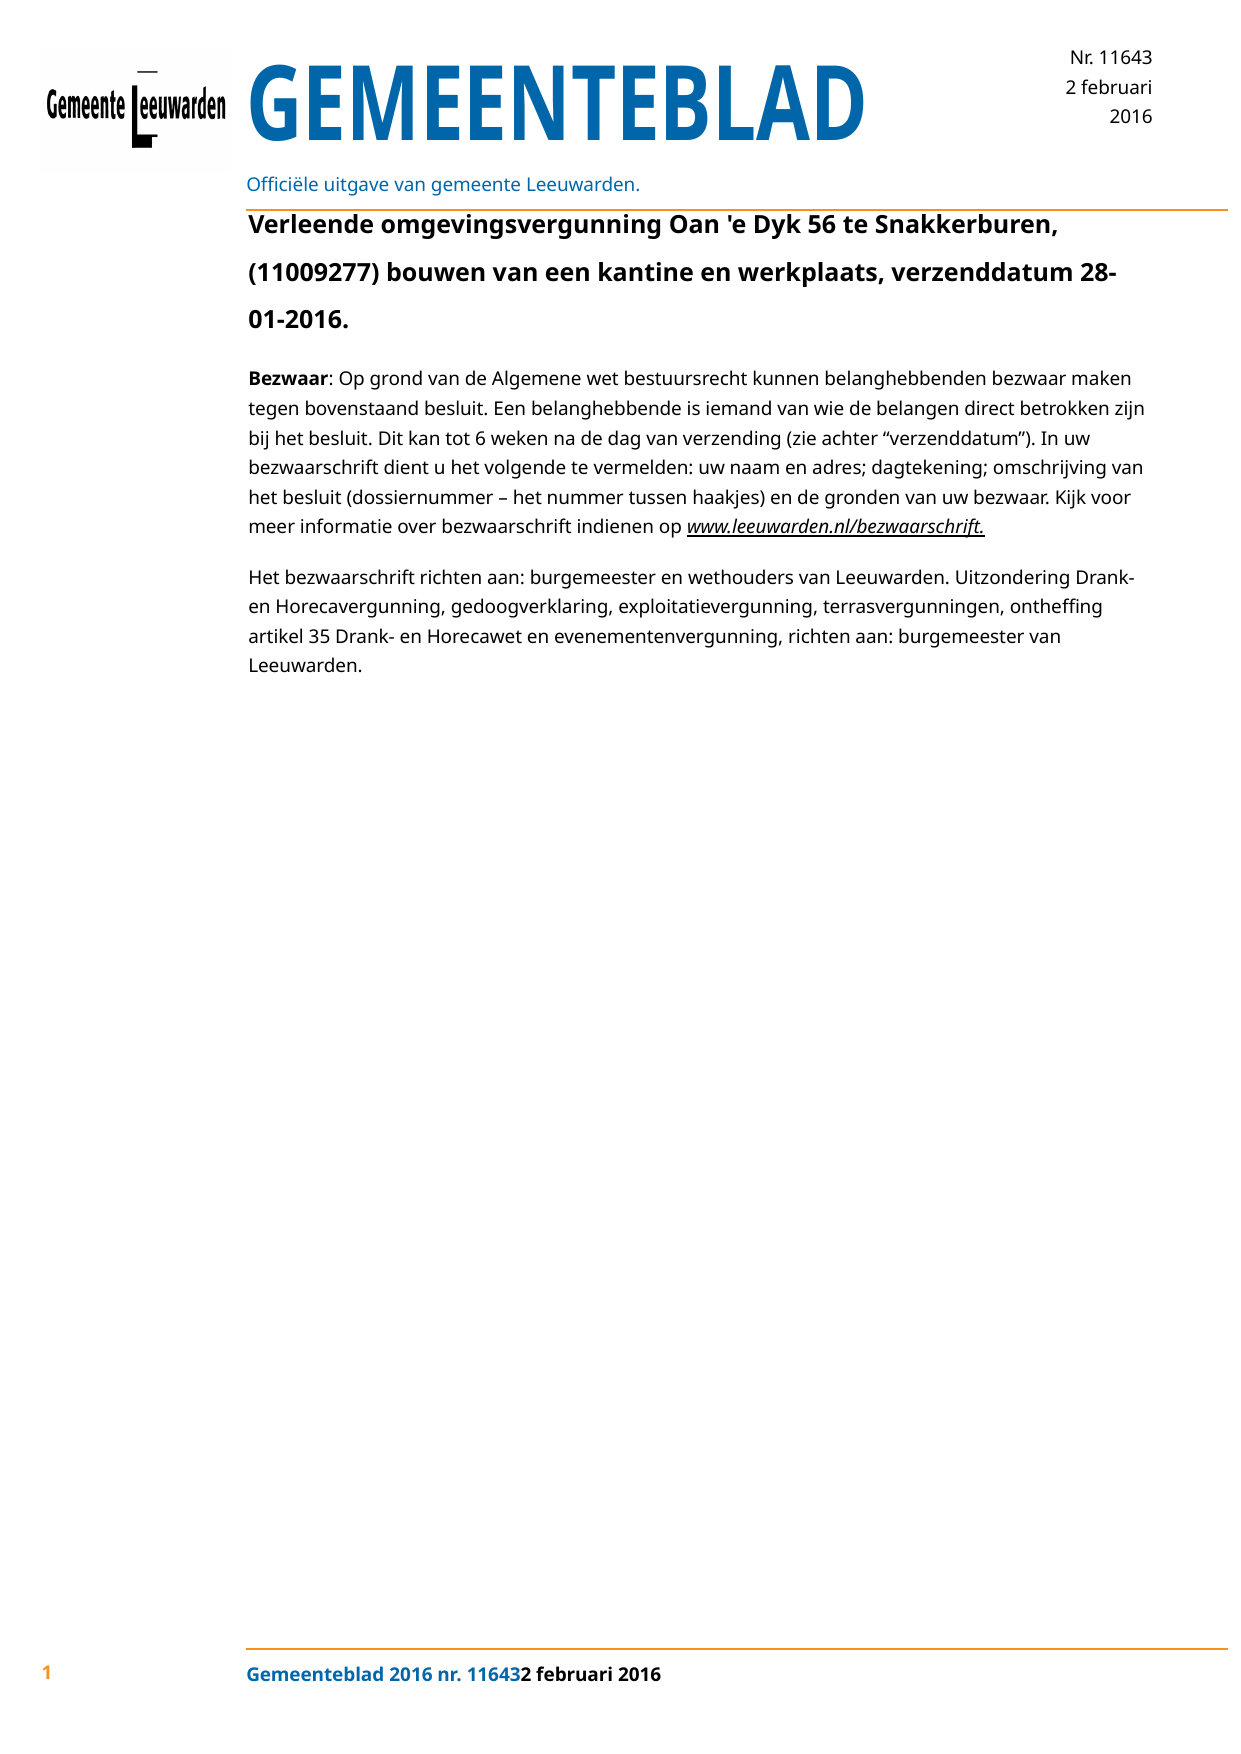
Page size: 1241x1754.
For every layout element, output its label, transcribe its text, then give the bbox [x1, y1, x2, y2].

text Het bezwaarschrift richten aan: burgemeester en wethouders van Leeuwarden. Uitzondering Drank- en Horecavergunning, gedoogverklaring, exploitatievergunning, terrasvergunningen, ontheffing artikel 35 Drank- en Horecawet en evenementenvergunning, richten aan: burgemeester van Leeuwarden. [248, 564, 1152, 678]
text Verleende omgevingsvergunning Oan 'e Dyk 56 te Snakkerburen, (11009277) bouwen van een kantine en werkplaats, verzenddatum 28-01-2016. [248, 211, 1152, 336]
picture [41, 47, 231, 172]
text Bezwaar: Op grond van de Algemene wet bestuursrecht kunnen belanghebbenden bezwaar maken tegen bovenstaand besluit. Een belanghebbende is iemand van wie de belangen direct betrokken zijn bij het besluit. Dit kan tot 6 weken na de dag van verzending (zie achter “verzenddatum”). In uw bezwaarschrift dient u het volgende te vermelden: uw naam en adres; dagtekening; omschrijving van het besluit (dossiernummer – het nummer tussen haakjes) en de gronden van uw bezwaar. Kijk voor meer informatie over bezwaarschrift indienen op www.leeuwarden.nl/bezwaarschrift. [248, 366, 1152, 539]
